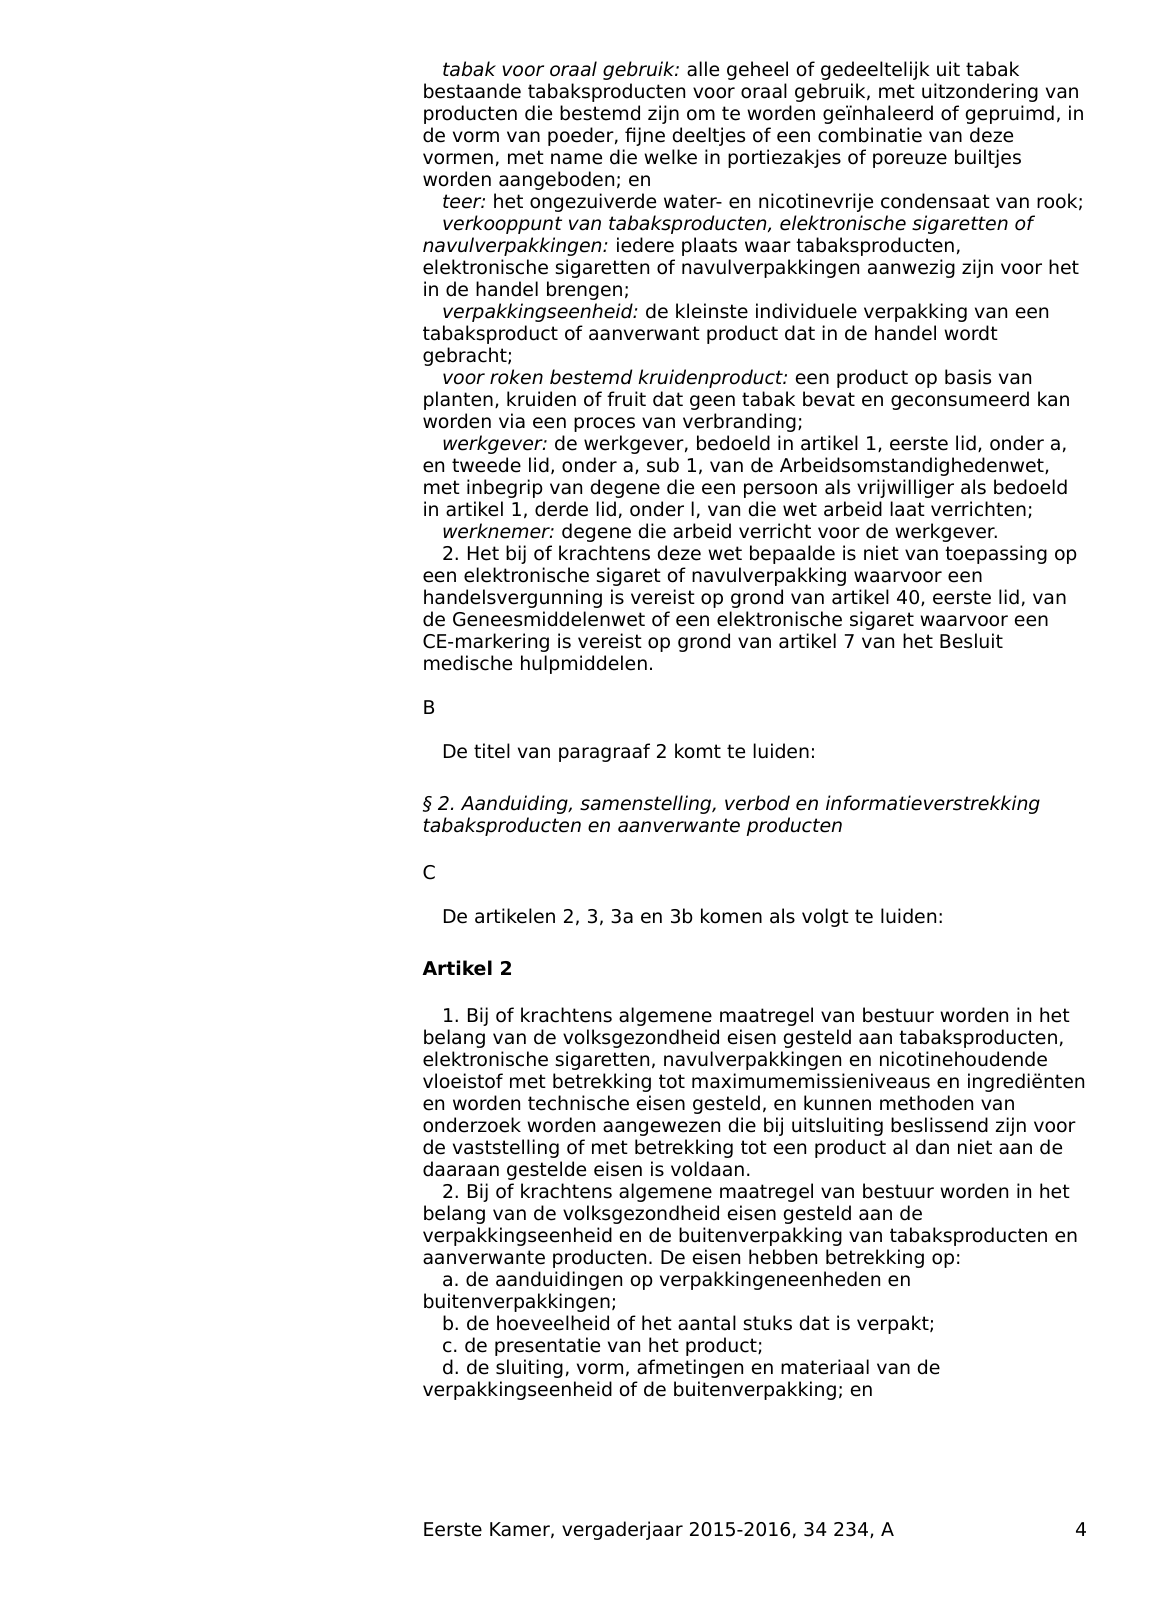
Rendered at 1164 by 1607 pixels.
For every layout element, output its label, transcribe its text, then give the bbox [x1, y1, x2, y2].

text verkooppunt van tabaksproducten, elektronische sigaretten of navulverpakkingen: iedere plaats waar tabaksproducten, elektronische sigaretten of navulverpakkingen aanwezig zijn voor het in de handel brengen; [422, 213, 1087, 301]
text werkgever: de werkgever, bedoeld in artikel 1, eerste lid, onder a, en tweede lid, onder a, sub 1, van de Arbeidsomstandighedenwet, met inbegrip van degene die een persoon als vrijwilliger als bedoeld in artikel 1, derde lid, onder l, van die wet arbeid laat verrichten; [422, 433, 1087, 521]
text c. de presentatie van het product; [422, 1334, 1087, 1357]
text werknemer: degene die arbeid verricht voor de werkgever. [422, 521, 1087, 543]
subtitle Artikel 2 [422, 958, 1087, 980]
text d. de sluiting, vorm, afmetingen en materiaal van de verpakkingseenheid of de buitenverpakking; en [422, 1357, 1087, 1401]
text verpakkingseenheid: de kleinste individuele verpakking van een tabaksproduct of aanverwant product dat in de handel wordt gebracht; [422, 301, 1087, 367]
text tabak voor oraal gebruik: alle geheel of gedeeltelijk uit tabak bestaande tabaksproducten voor oraal gebruik, met uitzondering van producten die bestemd zijn om te worden geïnhaleerd of gepruimd, in de vorm van poeder, fijne deeltjes of een combinatie van deze vormen, met name die welke in portiezakjes of poreuze builtjes worden aangeboden; en [422, 59, 1087, 191]
text a. de aanduidingen op verpakkingeneenheden en buitenverpakkingen; [422, 1269, 1087, 1313]
text 1. Bij of krachtens algemene maatregel van bestuur worden in het belang van de volksgezondheid eisen gesteld aan tabaksproducten, elektronische sigaretten, navulverpakkingen en nicotinehoudende vloeistof met betrekking tot maximumemissieniveaus en ingrediënten en worden technische eisen gesteld, en kunnen methoden van onderzoek worden aangewezen die bij uitsluiting beslissend zijn voor de vaststelling of met betrekking tot een product al dan niet aan de daaraan gestelde eisen is voldaan. [422, 1005, 1087, 1181]
text teer: het ongezuiverde water- en nicotinevrije condensaat van rook; [422, 191, 1087, 213]
text De artikelen 2, 3, 3a en 3b komen als volgt te luiden: [422, 906, 1087, 928]
text C [422, 862, 1087, 884]
text 2. Het bij of krachtens deze wet bepaalde is niet van toepassing op een elektronische sigaret of navulverpakking waarvoor een handelsvergunning is vereist op grond van artikel 40, eerste lid, van de Geneesmiddelenwet of een elektronische sigaret waarvoor een CE-markering is vereist op grond van artikel 7 van het Besluit medische hulpmiddelen. [422, 543, 1087, 674]
text b. de hoeveelheid of het aantal stuks dat is verpakt; [422, 1313, 1087, 1334]
text B [422, 697, 1087, 719]
subtitle § 2. Aanduiding, samenstelling, verbod en informatieverstrekking tabaksproducten en aanverwante producten [422, 793, 1087, 837]
text voor roken bestemd kruidenproduct: een product op basis van planten, kruiden of fruit dat geen tabak bevat en geconsumeerd kan worden via een proces van verbranding; [422, 367, 1087, 433]
text De titel van paragraaf 2 komt te luiden: [422, 741, 1087, 763]
text 2. Bij of krachtens algemene maatregel van bestuur worden in het belang van de volksgezondheid eisen gesteld aan de verpakkingseenheid en de buitenverpakking van tabaksproducten en aanverwante producten. De eisen hebben betrekking op: [422, 1181, 1087, 1269]
